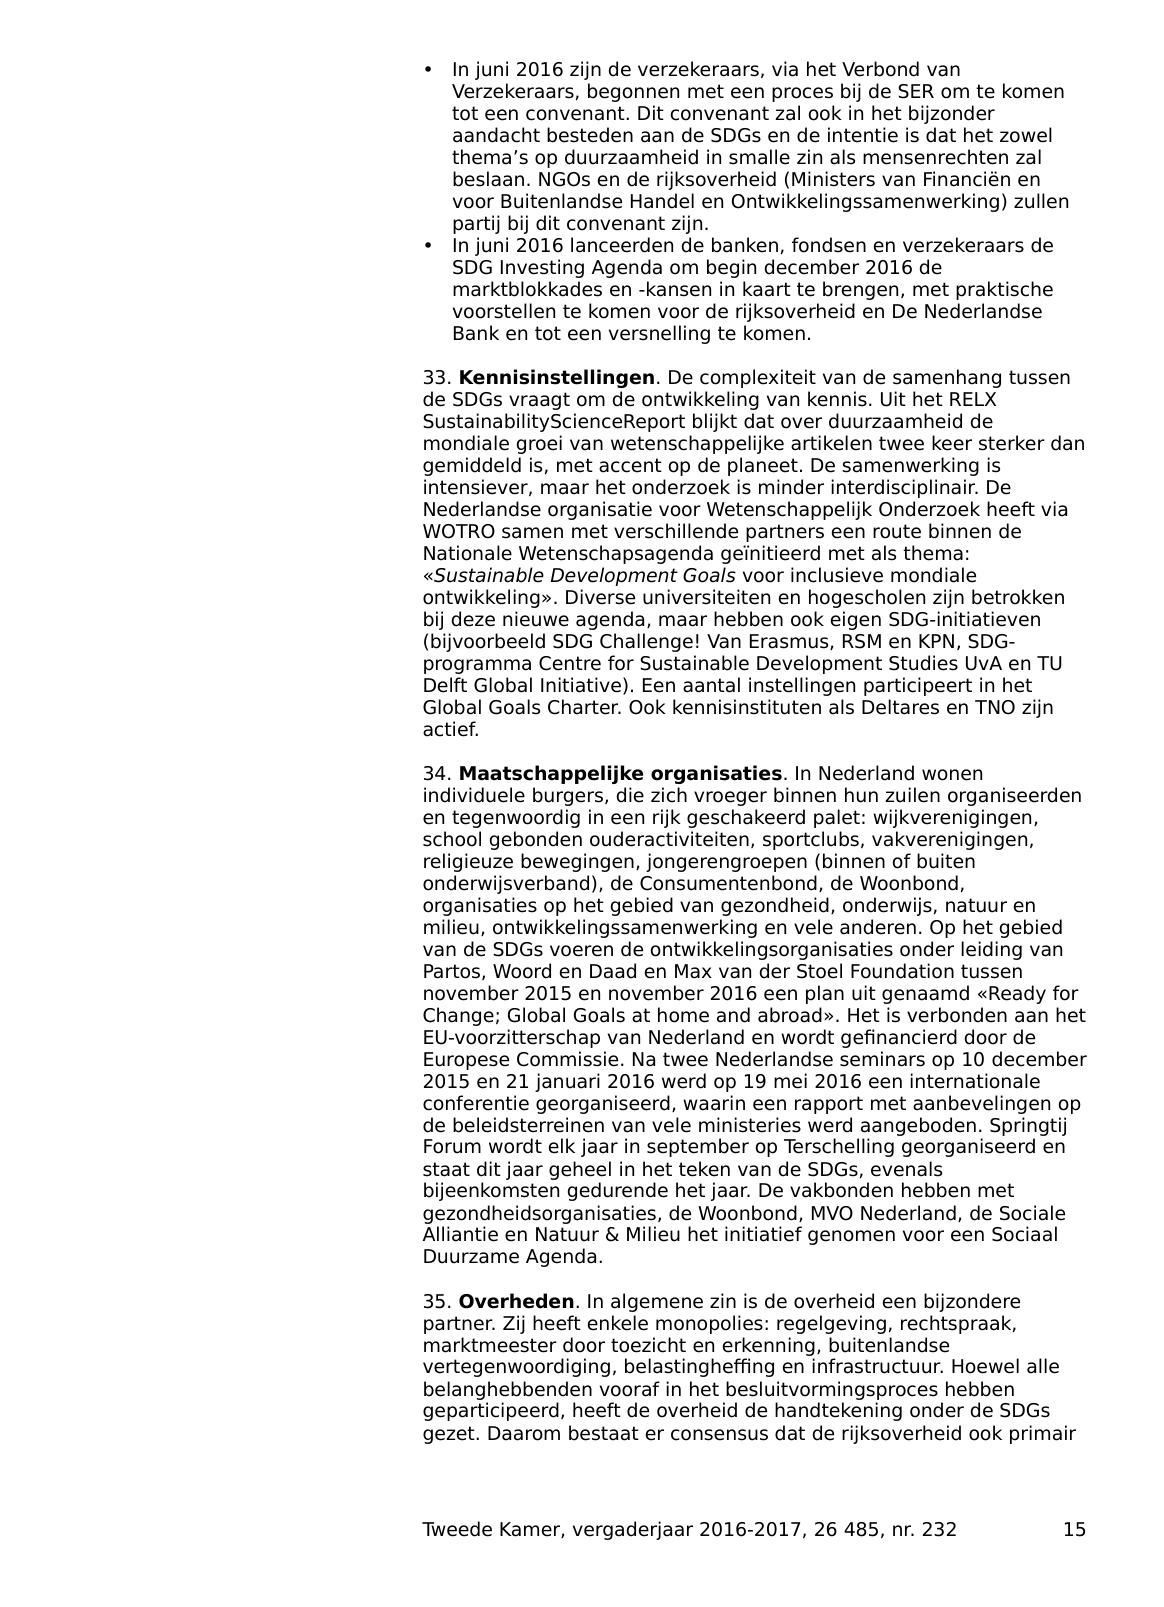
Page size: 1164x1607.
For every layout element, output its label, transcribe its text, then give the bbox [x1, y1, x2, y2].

text 34. Maatschappelijke organisaties. In Nederland wonen individuele burgers, die zich vroeger binnen hun zuilen organiseerden en tegenwoordig in een rijk geschakeerd palet: wijkverenigingen, school gebonden ouderactiviteiten, sportclubs, vakverenigingen, religieuze bewegingen, jongerengroepen (binnen of buiten onderwijsverband), de Consumentenbond, de Woonbond, organisaties op het gebied van gezondheid, onderwijs, natuur en milieu, ontwikkelingssamenwerking en vele anderen. Op het gebied van de SDGs voeren de ontwikkelingsorganisaties onder leiding van Partos, Woord en Daad en Max van der Stoel Foundation tussen november 2015 en november 2016 een plan uit genaamd «Ready for Change; Global Goals at home and abroad». Het is verbonden aan het EU-voorzitterschap van Nederland en wordt gefinancierd door de Europese Commissie. Na twee Nederlandse seminars op 10 december 2015 en 21 januari 2016 werd op 19 mei 2016 een internationale conferentie georganiseerd, waarin een rapport met aanbevelingen op de beleidsterreinen van vele ministeries werd aangeboden. Springtij Forum wordt elk jaar in september op Terschelling georganiseerd en staat dit jaar geheel in het teken van de SDGs, evenals bijeenkomsten gedurende het jaar. De vakbonden hebben met gezondheidsorganisaties, de Woonbond, MVO Nederland, de Sociale Alliantie en Natuur & Milieu het initiatief genomen voor een Sociaal Duurzame Agenda. [422, 763, 1087, 1268]
text • In juni 2016 zijn de verzekeraars, via het Verbond van Verzekeraars, begonnen met een proces bij de SER om te komen tot een convenant. Dit convenant zal ook in het bijzonder aandacht besteden aan de SDGs en de intentie is dat het zowel thema’s op duurzaamheid in smalle zin als mensenrechten zal beslaan. NGOs en de rijksoverheid (Ministers van Financiën en voor Buitenlandse Handel en Ontwikkelingssamenwerking) zullen partij bij dit convenant zijn. [422, 59, 1087, 235]
text • In juni 2016 lanceerden de banken, fondsen en verzekeraars de SDG Investing Agenda om begin december 2016 de marktblokkades en -kansen in kaart te brengen, met praktische voorstellen te komen voor de rijksoverheid en De Nederlandse Bank en tot een versnelling te komen. [422, 235, 1087, 345]
text 33. Kennisinstellingen. De complexiteit van de samenhang tussen de SDGs vraagt om de ontwikkeling van kennis. Uit het RELX SustainabilityScienceReport blijkt dat over duurzaamheid de mondiale groei van wetenschappelijke artikelen twee keer sterker dan gemiddeld is, met accent op de planeet. De samenwerking is intensiever, maar het onderzoek is minder interdisciplinair. De Nederlandse organisatie voor Wetenschappelijk Onderzoek heeft via WOTRO samen met verschillende partners een route binnen de Nationale Wetenschapsagenda geïnitieerd met als thema: «Sustainable Development Goals voor inclusieve mondiale ontwikkeling». Diverse universiteiten en hogescholen zijn betrokken bij deze nieuwe agenda, maar hebben ook eigen SDG-initiatieven (bijvoorbeeld SDG Challenge! Van Erasmus, RSM en KPN, SDG-programma Centre for Sustainable Development Studies UvA en TU Delft Global Initiative). Een aantal instellingen participeert in het Global Goals Charter. Ook kennisinstituten als Deltares en TNO zijn actief. [422, 367, 1087, 741]
text 35. Overheden. In algemene zin is de overheid een bijzondere partner. Zij heeft enkele monopolies: regelgeving, rechtspraak, marktmeester door toezicht en erkenning, buitenlandse vertegenwoordiging, belastingheffing en infrastructuur. Hoewel alle belanghebbenden vooraf in het besluitvormingsproces hebben geparticipeerd, heeft de overheid de handtekening onder de SDGs gezet. Daarom bestaat er consensus dat de rijksoverheid ook primair [422, 1291, 1087, 1444]
